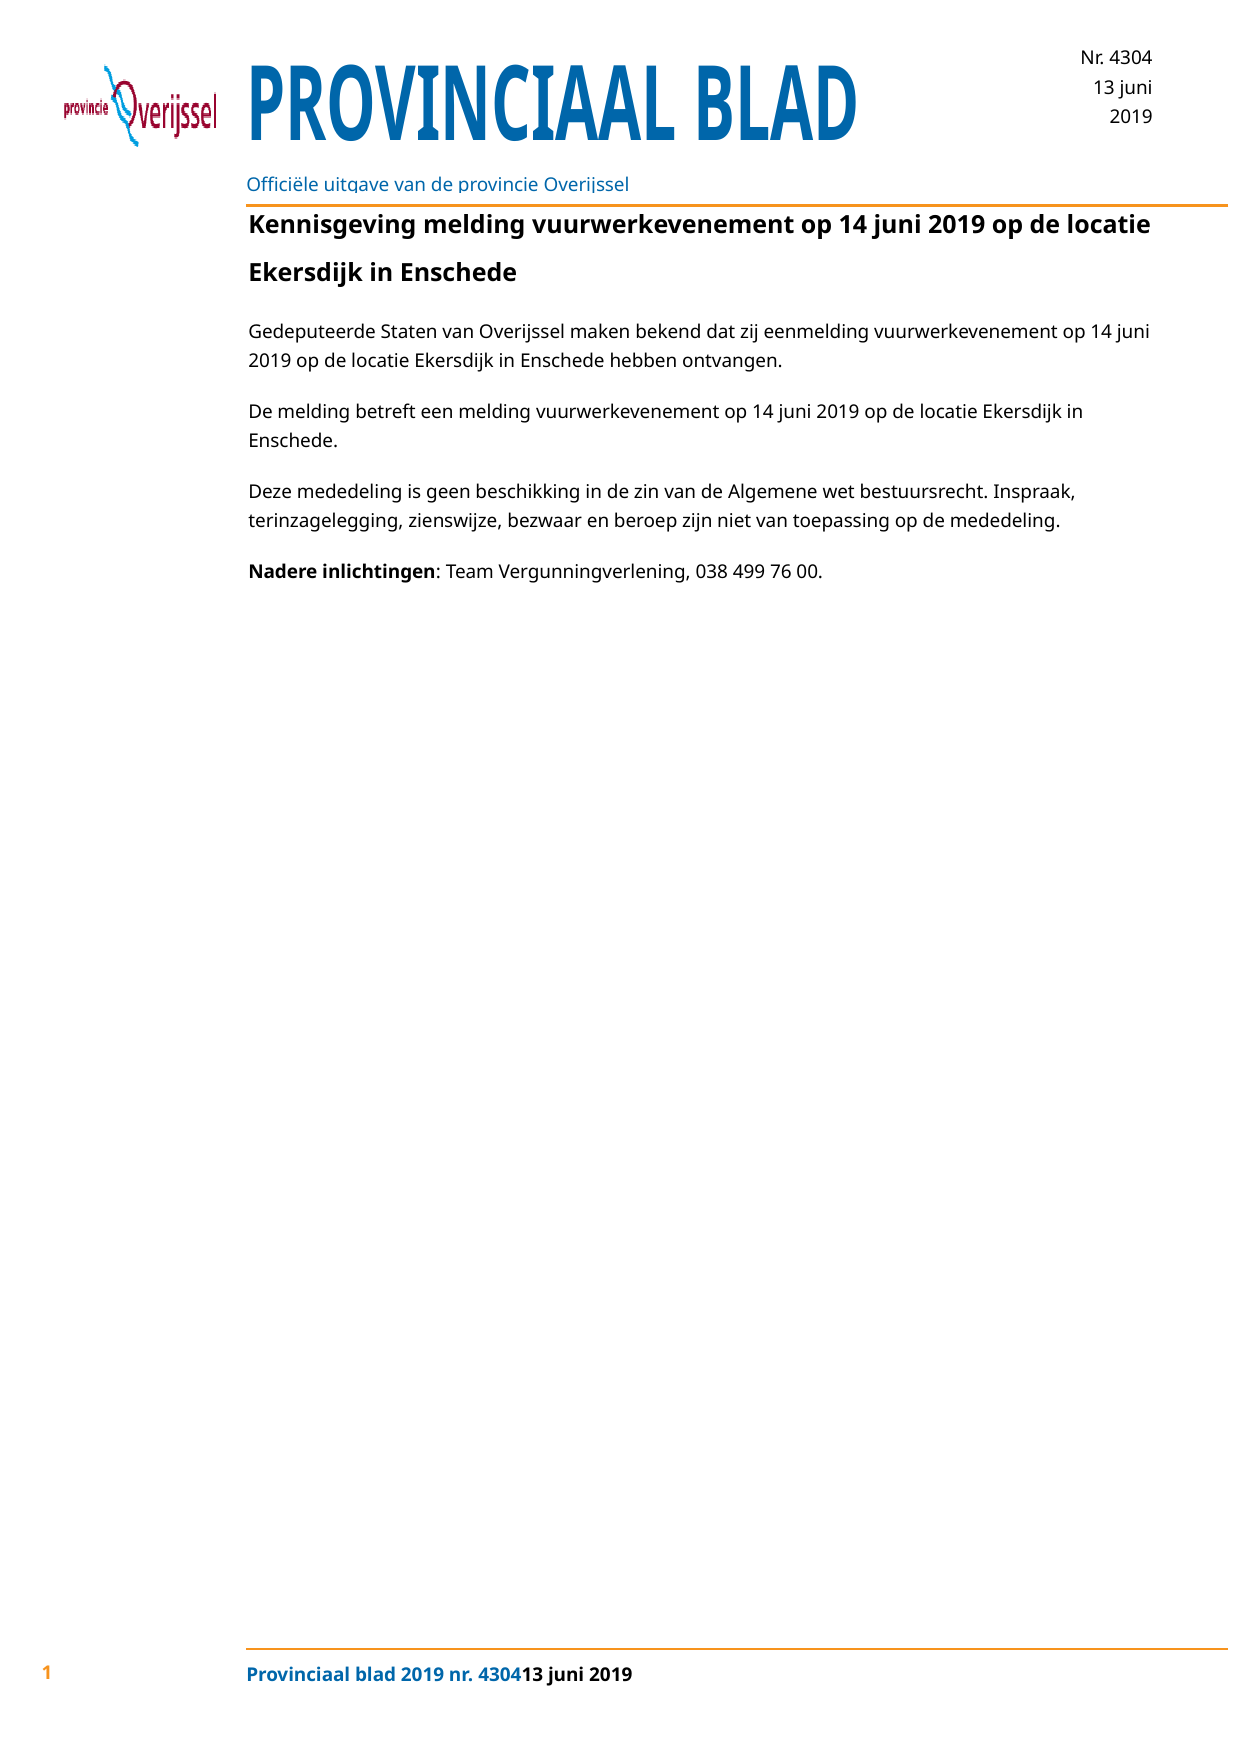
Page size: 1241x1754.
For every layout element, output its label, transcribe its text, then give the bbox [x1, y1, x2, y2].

text Kennisgeving melding vuurwerkevenement op 14 juni 2019 op de locatie Ekersdijk in Enschede [248, 207, 1152, 288]
text Gedeputeerde Staten van Overijssel maken bekend dat zij eenmelding vuurwerkevenement op 14 juni 2019 op de locatie Ekersdijk in Enschede hebben ontvangen. [248, 318, 1152, 373]
text Nadere inlichtingen: Team Vergunningverlening, 038 499 76 00. [248, 558, 1152, 584]
text De melding betreft een melding vuurwerkevenement op 14 juni 2019 op de locatie Ekersdijk in Enschede. [248, 398, 1152, 453]
text Deze mededeling is geen beschikking in de zin van de Algemene wet bestuursrecht. Inspraak, terinzagelegging, zienswijze, bezwaar en beroep zijn niet van toepassing op de mededeling. [248, 478, 1152, 533]
picture [41, 47, 231, 172]
